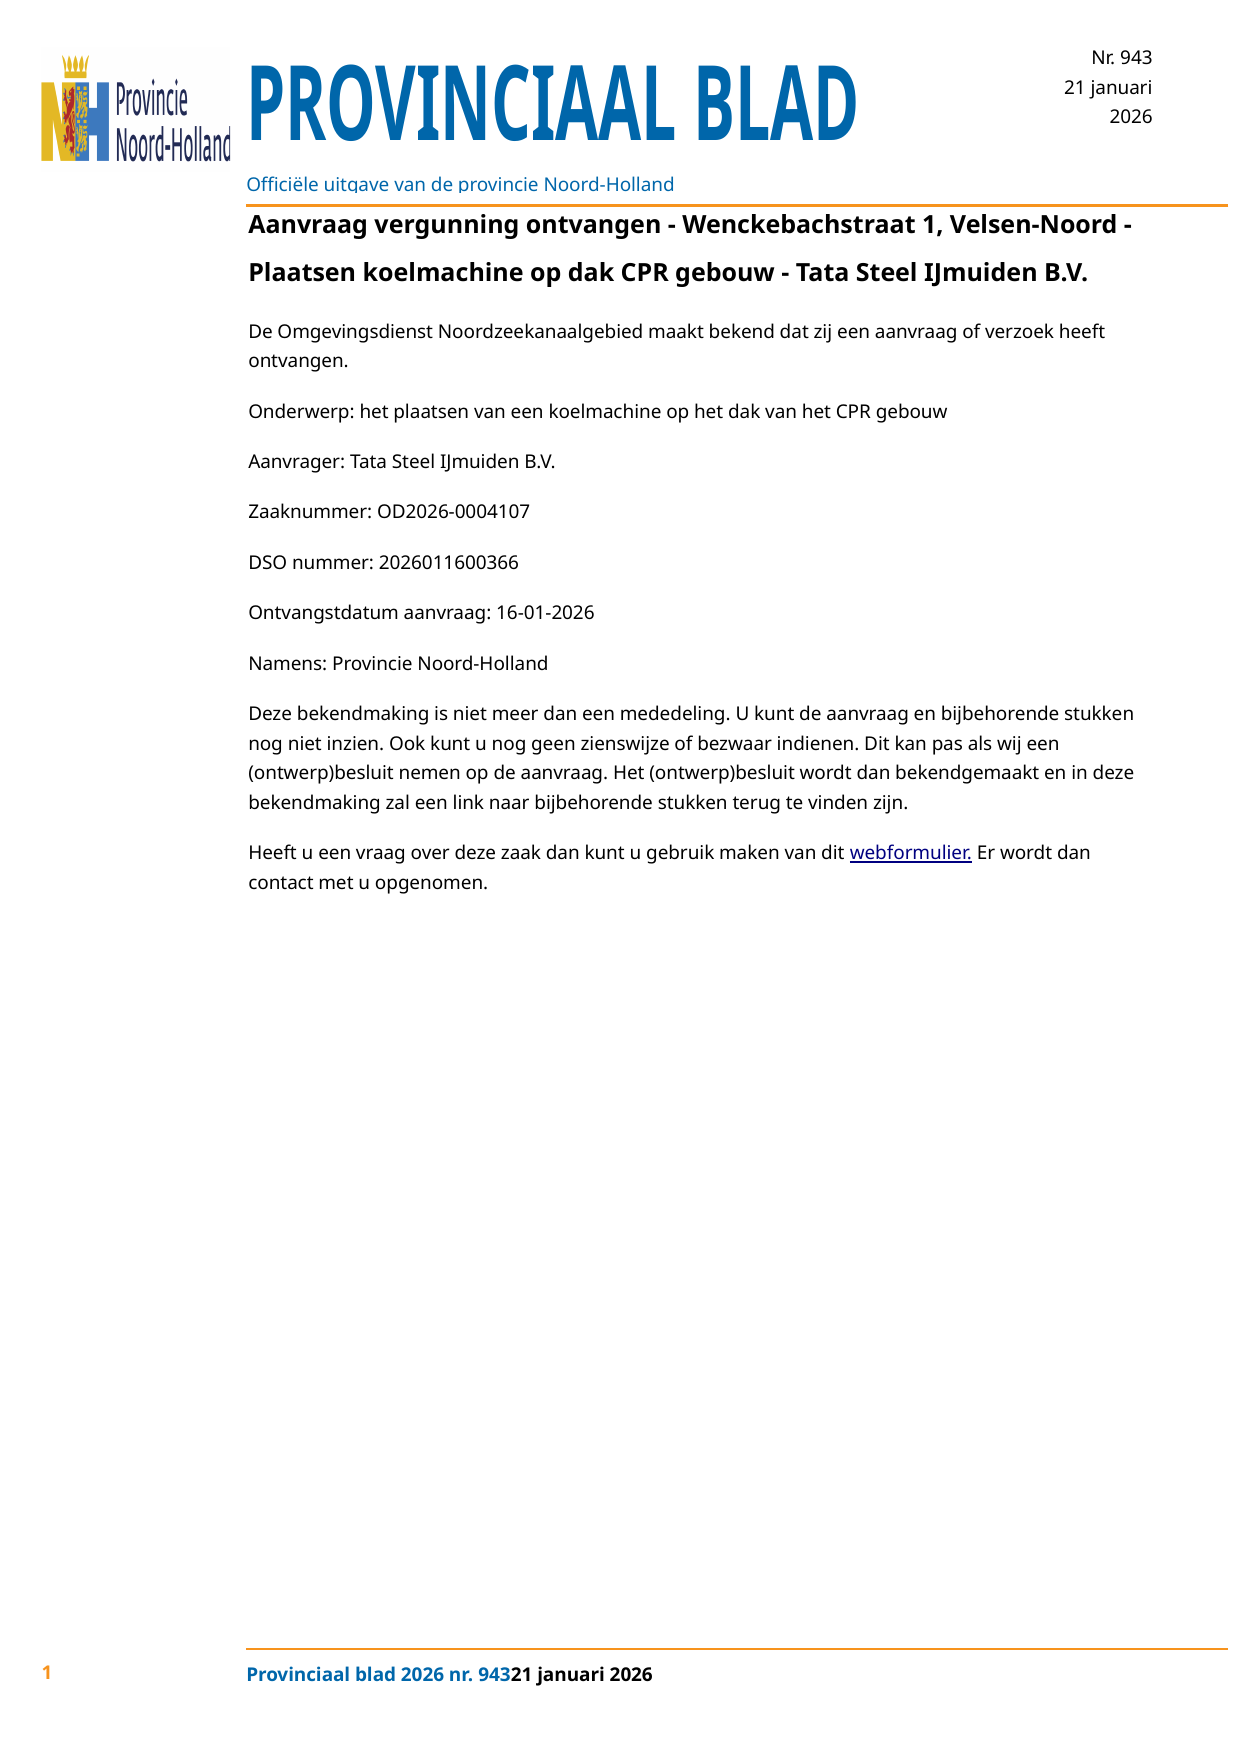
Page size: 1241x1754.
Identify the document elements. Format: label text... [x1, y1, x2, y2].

text Ontvangstdatum aanvraag: 16-01-2026 [248, 599, 1152, 625]
text Namens: Provincie Noord-Holland [248, 650, 1152, 676]
text Deze bekendmaking is niet meer dan een mededeling. U kunt de aanvraag en bijbehorende stukken nog niet inzien. Ook kunt u nog geen zienswijze of bezwaar indienen. Dit kan pas als wij een (ontwerp)besluit nemen op de aanvraag. Het (ontwerp)besluit wordt dan bekendgemaakt en in deze bekendmaking zal een link naar bijbehorende stukken terug te vinden zijn. [248, 700, 1152, 815]
text DSO nummer: 2026011600366 [248, 549, 1152, 575]
text Heeft u een vraag over deze zaak dan kunt u gebruik maken van dit webformulier. Er wordt dan contact met u opgenomen. [248, 839, 1152, 895]
text Aanvraag vergunning ontvangen - Wenckebachstraat 1, Velsen-Noord - Plaatsen koelmachine op dak CPR gebouw - Tata Steel IJmuiden B.V. [248, 207, 1152, 288]
text De Omgevingsdienst Noordzeekanaalgebied maakt bekend dat zij een aanvraag of verzoek heeft ontvangen. [248, 318, 1152, 373]
picture [41, 47, 231, 172]
text Onderwerp: het plaatsen van een koelmachine op het dak van het CPR gebouw [248, 398, 1152, 424]
text Aanvrager: Tata Steel IJmuiden B.V. [248, 448, 1152, 474]
text Zaaknummer: OD2026-0004107 [248, 499, 1152, 524]
